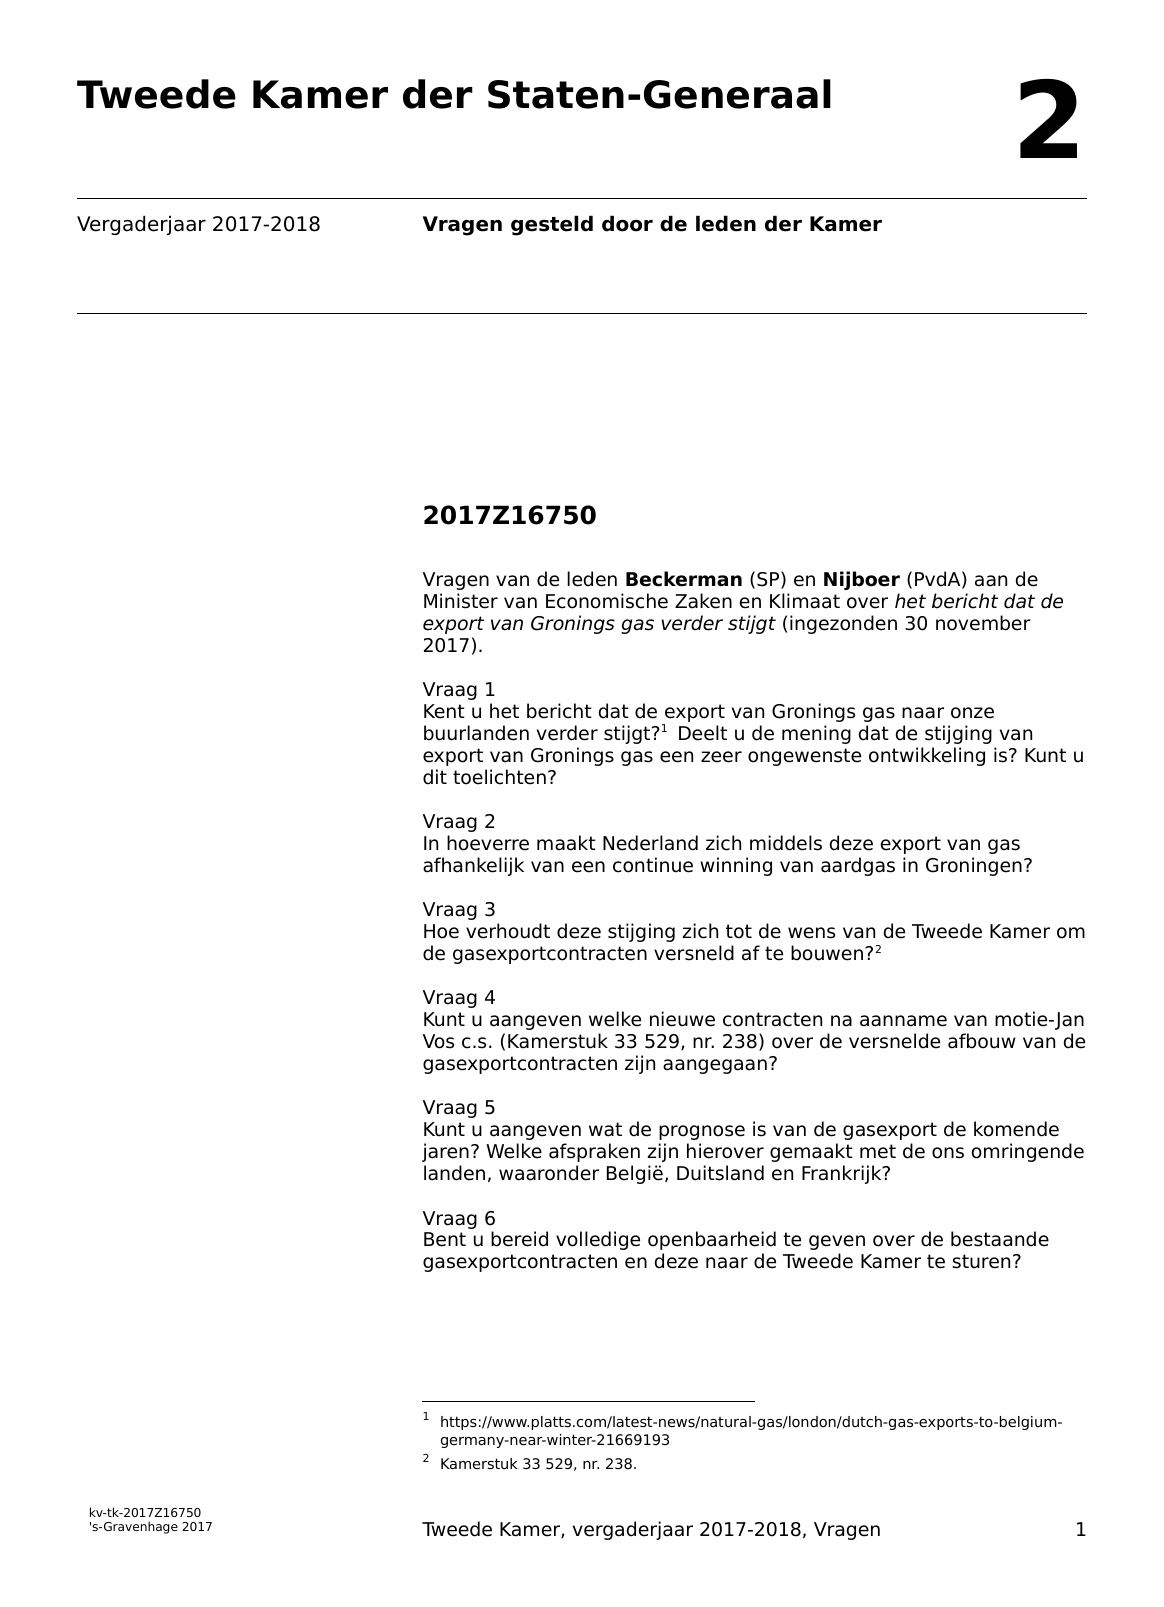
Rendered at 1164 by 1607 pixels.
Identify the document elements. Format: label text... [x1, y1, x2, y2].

text Vraag 5 [422, 1097, 1087, 1119]
text Hoe verhoudt deze stijging zich tot de wens van de Tweede Kamer om de gasexportcontracten versneld af te bouwen? [422, 921, 1087, 965]
text Kamerstuk 33 529, nr. 238. [422, 1452, 1087, 1474]
text Kunt u aangeven wat de prognose is van de gasexport de komende jaren? Welke afspraken zijn hierover gemaakt met de ons omringende landen, waaronder België, Duitsland en Frankrijk? [422, 1119, 1087, 1185]
text Kent u het bericht dat de export van Gronings gas naar onze buurlanden verder stijgt? Deelt u de mening dat de stijging van export van Gronings gas een zeer ongewenste ontwikkeling is? Kunt u dit toelichten? [422, 701, 1087, 789]
text Vraag 2 [422, 811, 1087, 833]
text Vraag 4 [422, 987, 1087, 1009]
text Bent u bereid volledige openbaarheid te geven over de bestaande gasexportcontracten en deze naar de Tweede Kamer te sturen? [422, 1229, 1087, 1273]
text https://www.platts.com/latest-news/natural-gas/london/dutch-gas-exports-to-belgium-germany-near-winter-21669193 [422, 1410, 1087, 1449]
table_header 2 [886, 59, 1087, 198]
text Kunt u aangeven welke nieuwe contracten na aanname van motie-Jan Vos c.s. (Kamerstuk 33 529, nr. 238) over de versnelde afbouw van de gasexportcontracten zijn aangegaan? [422, 1009, 1087, 1075]
text Vragen van de leden Beckerman (SP) en Nijboer (PvdA) aan de Minister van Economische Zaken en Klimaat over het bericht dat de export van Gronings gas verder stijgt (ingezonden 30 november 2017). [422, 569, 1087, 657]
text kv-tk-2017Z16750 [88, 1506, 323, 1520]
text Vraag 1 [422, 679, 1087, 701]
text 's-Gravenhage 2017 [88, 1520, 323, 1534]
table_cell Vergaderjaar 2017-2018 [77, 199, 422, 313]
text Vraag 3 [422, 899, 1087, 921]
table_cell Vragen gesteld door de leden der Kamer [422, 199, 1087, 313]
text In hoeverre maakt Nederland zich middels deze export van gas afhankelijk van een continue winning van aardgas in Groningen? [422, 833, 1087, 877]
text 2017Z16750 [422, 501, 1087, 531]
text Vraag 6 [422, 1207, 1087, 1229]
table_header Tweede Kamer der Staten-Generaal [77, 59, 886, 198]
